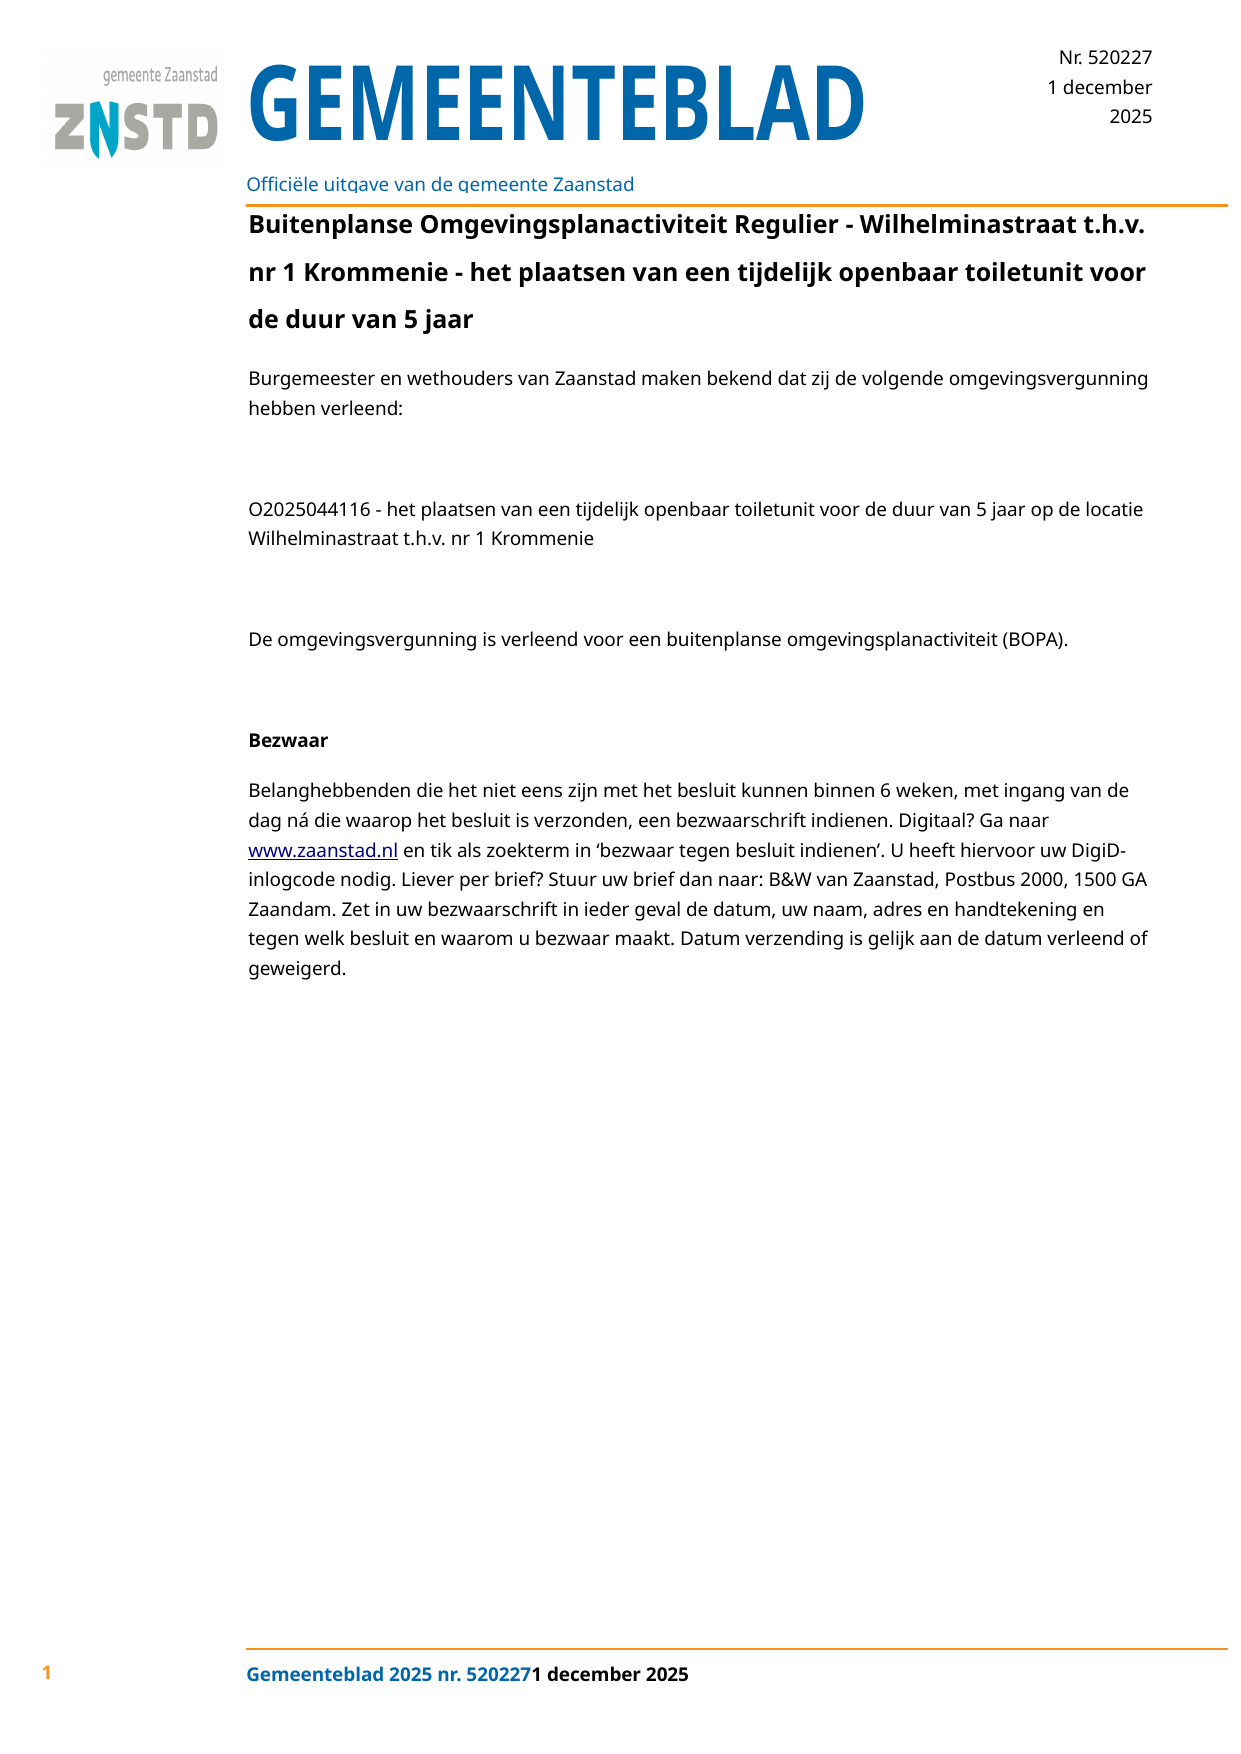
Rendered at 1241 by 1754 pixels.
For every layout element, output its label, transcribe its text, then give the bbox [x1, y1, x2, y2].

text Buitenplanse Omgevingsplanactiviteit Regulier - Wilhelminastraat t.h.v. nr 1 Krommenie - het plaatsen van een tijdelijk openbaar toiletunit voor de duur van 5 jaar [248, 207, 1152, 336]
text Burgemeester en wethouders van Zaanstad maken bekend dat zij de volgende omgevingsvergunning hebben verleend: [248, 366, 1152, 421]
text O2025044116 - het plaatsen van een tijdelijk openbaar toiletunit voor de duur van 5 jaar op de locatie Wilhelminastraat t.h.v. nr 1 Krommenie [248, 496, 1152, 551]
text De omgevingsvergunning is verleend voor een buitenplanse omgevingsplanactiviteit (BOPA). [248, 626, 1152, 652]
picture [41, 47, 231, 172]
text Bezwaar [248, 727, 1152, 753]
text Belanghebbenden die het niet eens zijn met het besluit kunnen binnen 6 weken, met ingang van de dag ná die waarop het besluit is verzonden, een bezwaarschrift indienen. Digitaal? Ga naar www.zaanstad.nl en tik als zoekterm in ‘bezwaar tegen besluit indienen’. U heeft hiervoor uw DigiD-inlogcode nodig. Liever per brief? Stuur uw brief dan naar: B&W van Zaanstad, Postbus 2000, 1500 GA Zaandam. Zet in uw bezwaarschrift in ieder geval de datum, uw naam, adres en handtekening en tegen welk besluit en waarom u bezwaar maakt. Datum verzending is gelijk aan de datum verleend of geweigerd. [248, 778, 1152, 981]
